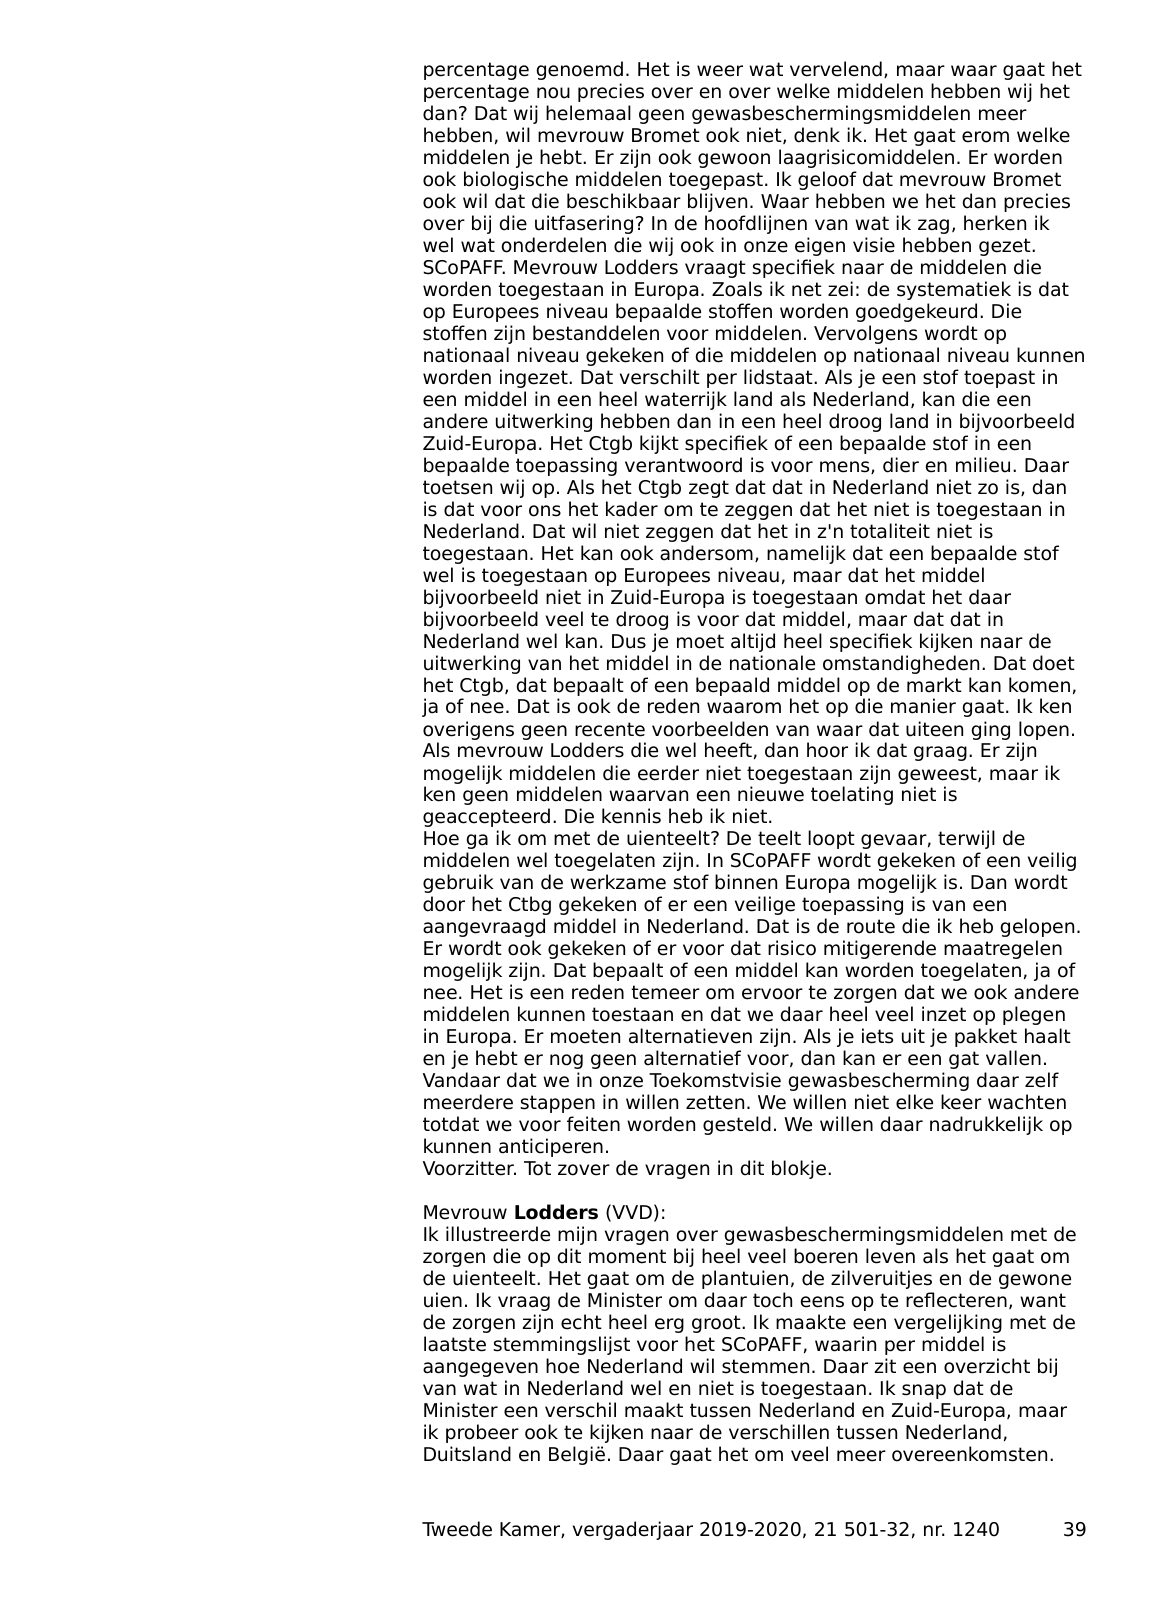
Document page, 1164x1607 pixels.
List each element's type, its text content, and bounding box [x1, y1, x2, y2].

text Mevrouw Lodders (VVD): [422, 1202, 1087, 1224]
text percentage genoemd. Het is weer wat vervelend, maar waar gaat het percentage nou precies over en over welke middelen hebben wij het dan? Dat wij helemaal geen gewasbeschermingsmiddelen meer hebben, wil mevrouw Bromet ook niet, denk ik. Het gaat erom welke middelen je hebt. Er zijn ook gewoon laagrisicomiddelen. Er worden ook biologische middelen toegepast. Ik geloof dat mevrouw Bromet ook wil dat die beschikbaar blijven. Waar hebben we het dan precies over bij die uitfasering? In de hoofdlijnen van wat ik zag, herken ik wel wat onderdelen die wij ook in onze eigen visie hebben gezet. [422, 59, 1087, 257]
text Voorzitter. Tot zover de vragen in dit blokje. [422, 1158, 1087, 1180]
text Ik illustreerde mijn vragen over gewasbeschermingsmiddelen met de zorgen die op dit moment bij heel veel boeren leven als het gaat om de uienteelt. Het gaat om de plantuien, de zilveruitjes en de gewone uien. Ik vraag de Minister om daar toch eens op te reflecteren, want de zorgen zijn echt heel erg groot. Ik maakte een vergelijking met de laatste stemmingslijst voor het SCoPAFF, waarin per middel is aangegeven hoe Nederland wil stemmen. Daar zit een overzicht bij van wat in Nederland wel en niet is toegestaan. Ik snap dat de Minister een verschil maakt tussen Nederland en Zuid-Europa, maar ik probeer ook te kijken naar de verschillen tussen Nederland, Duitsland en België. Daar gaat het om veel meer overeenkomsten. [422, 1224, 1087, 1466]
text SCoPAFF. Mevrouw Lodders vraagt specifiek naar de middelen die worden toegestaan in Europa. Zoals ik net zei: de systematiek is dat op Europees niveau bepaalde stoffen worden goedgekeurd. Die stoffen zijn bestanddelen voor middelen. Vervolgens wordt op nationaal niveau gekeken of die middelen op nationaal niveau kunnen worden ingezet. Dat verschilt per lidstaat. Als je een stof toepast in een middel in een heel waterrijk land als Nederland, kan die een andere uitwerking hebben dan in een heel droog land in bijvoorbeeld Zuid-Europa. Het Ctgb kijkt specifiek of een bepaalde stof in een bepaalde toepassing verantwoord is voor mens, dier en milieu. Daar toetsen wij op. Als het Ctgb zegt dat dat in Nederland niet zo is, dan is dat voor ons het kader om te zeggen dat het niet is toegestaan in Nederland. Dat wil niet zeggen dat het in z'n totaliteit niet is toegestaan. Het kan ook andersom, namelijk dat een bepaalde stof wel is toegestaan op Europees niveau, maar dat het middel bijvoorbeeld niet in Zuid-Europa is toegestaan omdat het daar bijvoorbeeld veel te droog is voor dat middel, maar dat dat in Nederland wel kan. Dus je moet altijd heel specifiek kijken naar de uitwerking van het middel in de nationale omstandigheden. Dat doet het Ctgb, dat bepaalt of een bepaald middel op de markt kan komen, ja of nee. Dat is ook de reden waarom het op die manier gaat. Ik ken overigens geen recente voorbeelden van waar dat uiteen ging lopen. Als mevrouw Lodders die wel heeft, dan hoor ik dat graag. Er zijn mogelijk middelen die eerder niet toegestaan zijn geweest, maar ik ken geen middelen waarvan een nieuwe toelating niet is geaccepteerd. Die kennis heb ik niet. [422, 257, 1087, 828]
text Hoe ga ik om met de uienteelt? De teelt loopt gevaar, terwijl de middelen wel toegelaten zijn. In SCoPAFF wordt gekeken of een veilig gebruik van de werkzame stof binnen Europa mogelijk is. Dan wordt door het Ctbg gekeken of er een veilige toepassing is van een aangevraagd middel in Nederland. Dat is de route die ik heb gelopen. Er wordt ook gekeken of er voor dat risico mitigerende maatregelen mogelijk zijn. Dat bepaalt of een middel kan worden toegelaten, ja of nee. Het is een reden temeer om ervoor te zorgen dat we ook andere middelen kunnen toestaan en dat we daar heel veel inzet op plegen in Europa. Er moeten alternatieven zijn. Als je iets uit je pakket haalt en je hebt er nog geen alternatief voor, dan kan er een gat vallen. Vandaar dat we in onze Toekomstvisie gewasbescherming daar zelf meerdere stappen in willen zetten. We willen niet elke keer wachten totdat we voor feiten worden gesteld. We willen daar nadrukkelijk op kunnen anticiperen. [422, 828, 1087, 1158]
